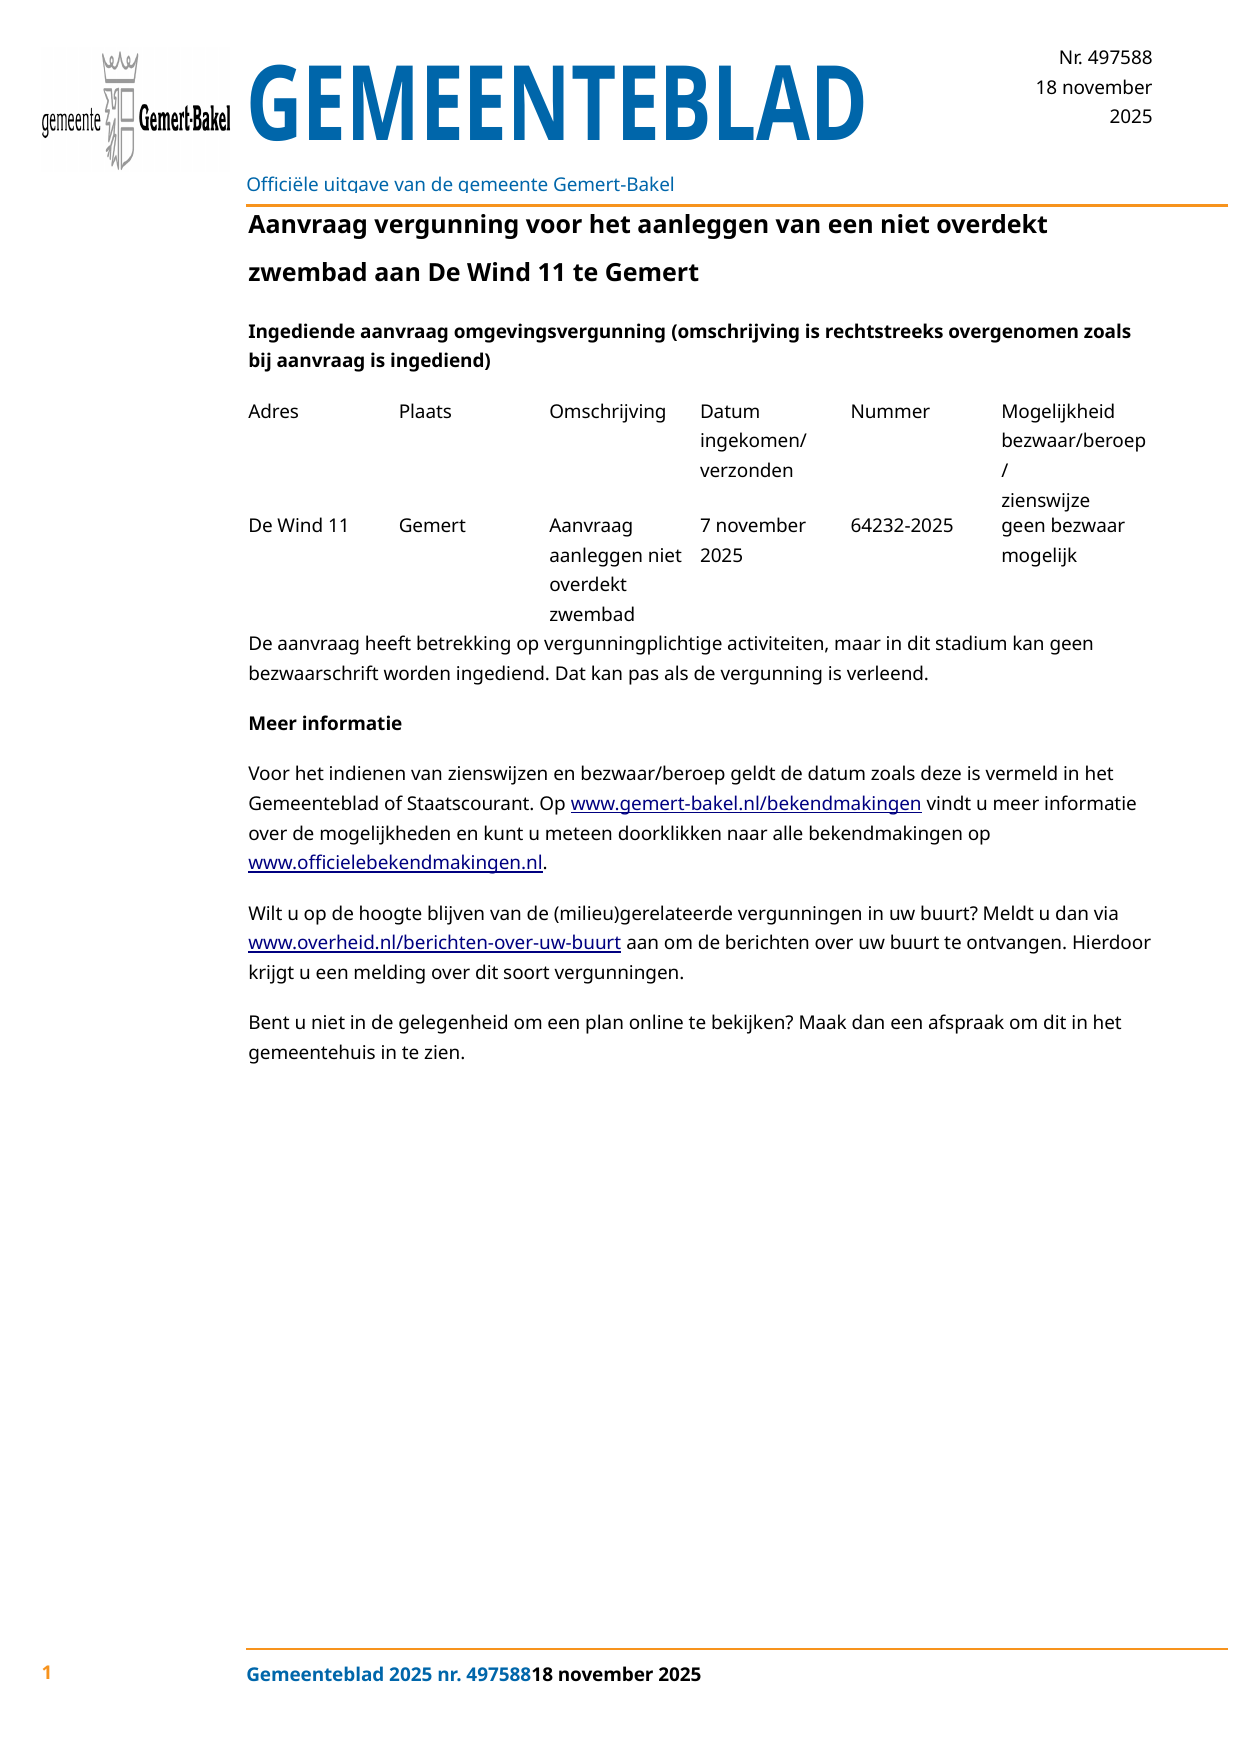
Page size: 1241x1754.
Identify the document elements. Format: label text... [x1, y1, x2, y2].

text De aanvraag heeft betrekking op vergunningplichtige activiteiten, maar in dit stadium kan geen bezwaarschrift worden ingediend. Dat kan pas als de vergunning is verleend. [248, 630, 1152, 686]
table_cell geen bezwaar mogelijk [1001, 513, 1152, 627]
text Wilt u op de hoogte blijven van de (milieu)gerelateerde vergunningen in uw buurt? Meldt u dan via www.overheid.nl/berichten-over-uw-buurt aan om de berichten over uw buurt te ontvangen. Hierdoor krijgt u een melding over dit soort vergunningen. [248, 900, 1152, 985]
table_header Plaats [399, 398, 549, 512]
text Meer informatie [248, 710, 1152, 736]
table_header Mogelijkheid bezwaar/beroep/ zienswijze [1001, 398, 1152, 512]
table_cell De Wind 11 [248, 513, 398, 627]
text Ingediende aanvraag omgevingsvergunning (omschrijving is rechtstreeks overgenomen zoals bij aanvraag is ingediend) [248, 318, 1152, 373]
table_header Omschrijving [549, 398, 700, 512]
text Aanvraag vergunning voor het aanleggen van een niet overdekt zwembad aan De Wind 11 te Gemert [248, 207, 1152, 288]
table_cell 7 november 2025 [700, 513, 850, 627]
table_cell Aanvraag aanleggen niet overdekt zwembad [549, 513, 700, 627]
picture [41, 47, 231, 172]
table_header Adres [248, 398, 398, 512]
table_header Datum ingekomen/ verzonden [700, 398, 850, 512]
text Bent u niet in de gelegenheid om een plan online te bekijken? Maak dan een afspraak om dit in het gemeentehuis in te zien. [248, 1009, 1152, 1065]
table_cell Gemert [399, 513, 549, 627]
text Voor het indienen van zienswijzen en bezwaar/beroep geldt de datum zoals deze is vermeld in het Gemeenteblad of Staatscourant. Op www.gemert-bakel.nl/bekendmakingen vindt u meer informatie over de mogelijkheden en kunt u meteen doorklikken naar alle bekendmakingen op www.officielebekendmakingen.nl. [248, 761, 1152, 875]
table_header Nummer [850, 398, 1001, 512]
table_cell 64232-2025 [850, 513, 1001, 627]
